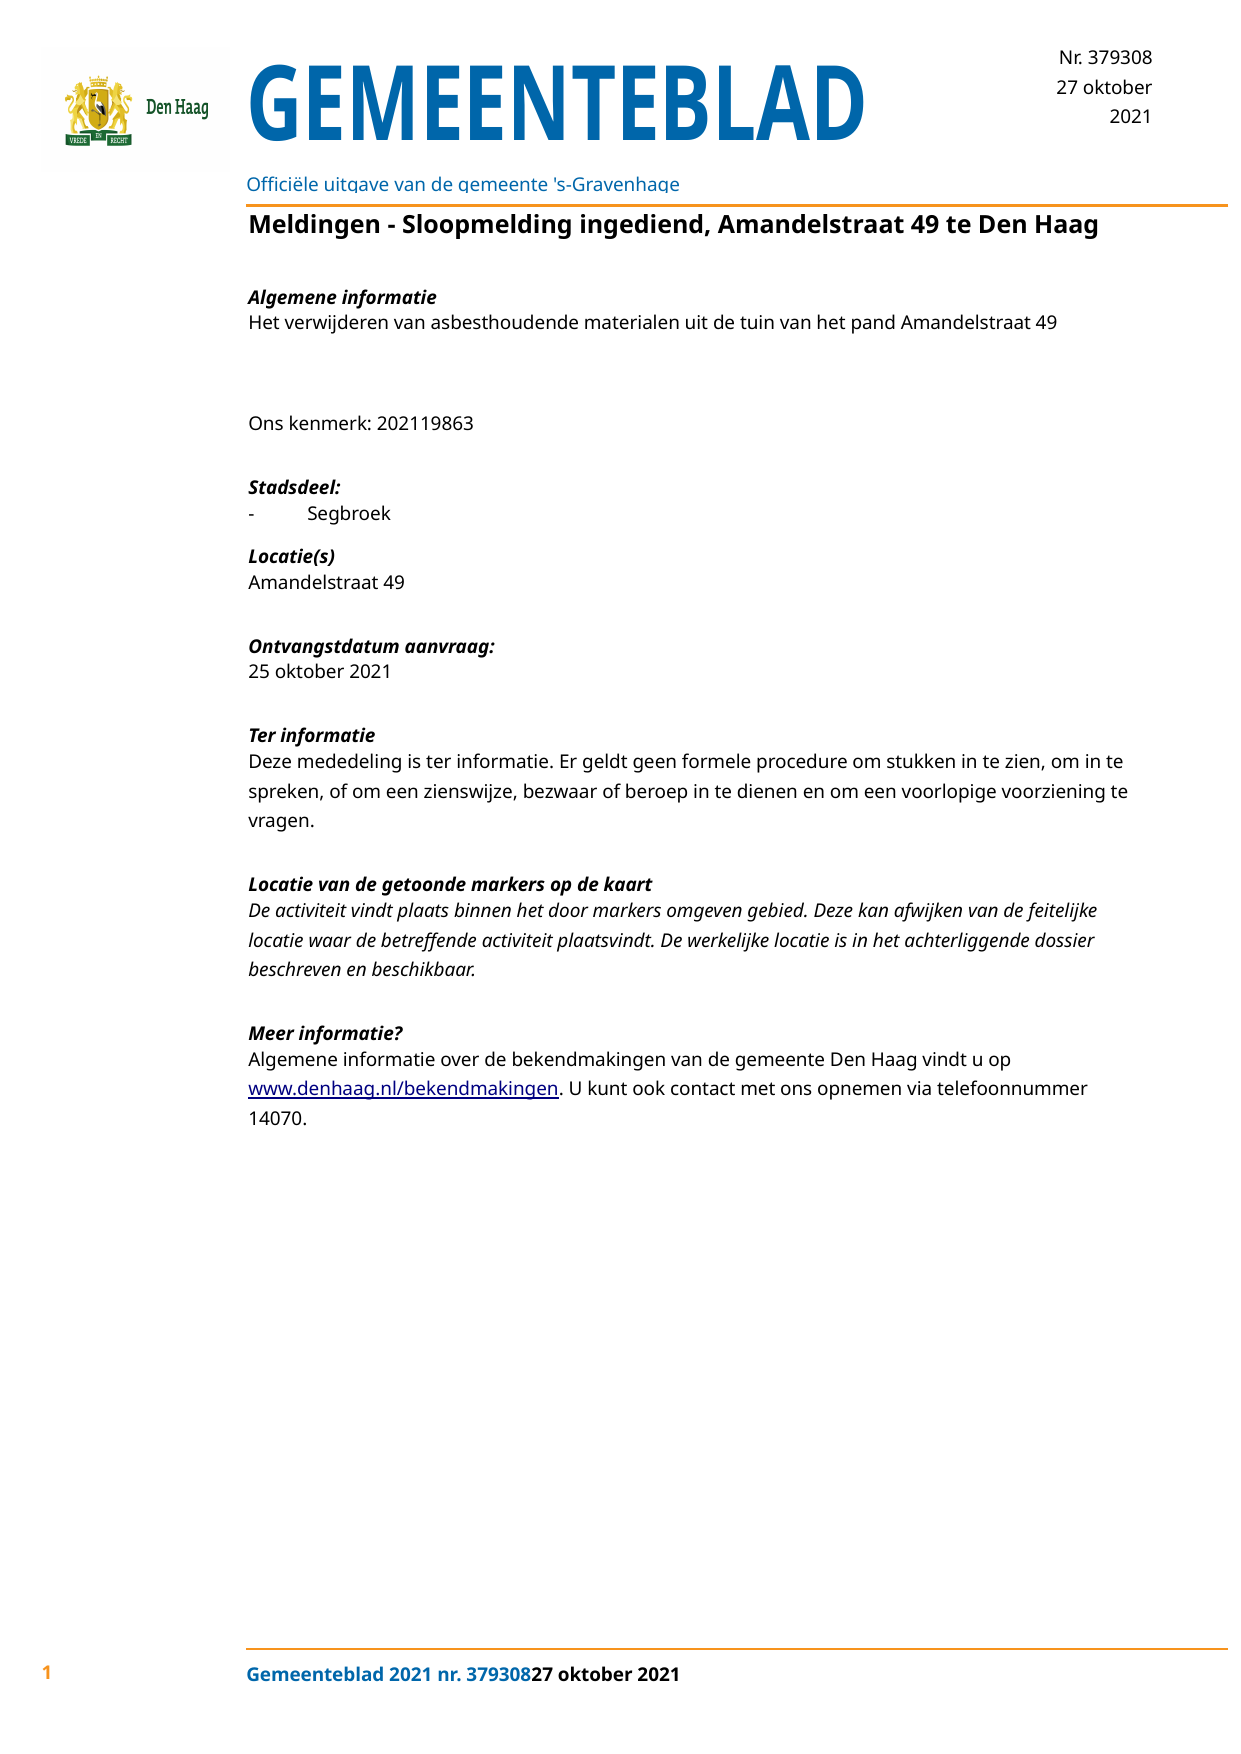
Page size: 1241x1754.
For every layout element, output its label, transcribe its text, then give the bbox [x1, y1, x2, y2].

text Algemene informatie over de bekendmakingen van de gemeente Den Haag vindt u op www.denhaag.nl/bekendmakingen. U kunt ook contact met ons opnemen via telefoonnummer 14070. [248, 1046, 1152, 1131]
text Ontvangstdatum aanvraag: [248, 633, 1152, 659]
picture [41, 47, 231, 172]
text Ons kenmerk: 202119863 [248, 410, 1152, 436]
text Het verwijderen van asbesthoudende materialen uit de tuin van het pand Amandelstraat 49 [248, 309, 1152, 335]
text Meldingen - Sloopmelding ingediend, Amandelstraat 49 te Den Haag [248, 207, 1152, 241]
list Segbroek [248, 500, 1152, 526]
text Locatie(s) [248, 543, 1152, 569]
text Deze mededeling is ter informatie. Er geldt geen formele procedure om stukken in te zien, om in te spreken, of om een zienswijze, bezwaar of beroep in te dienen en om een voorlopige voorziening te vragen. [248, 748, 1152, 833]
text Ter informatie [248, 723, 1152, 748]
text Algemene informatie [248, 284, 1152, 309]
text Stadsdeel: [248, 474, 1152, 500]
text Locatie van de getoonde markers op de kaart [248, 871, 1152, 897]
text Amandelstraat 49 [248, 569, 1152, 595]
text 25 oktober 2021 [248, 659, 1152, 684]
text Meer informatie? [248, 1020, 1152, 1046]
text De activiteit vindt plaats binnen het door markers omgeven gebied. Deze kan afwijken van de feitelijke locatie waar de betreffende activiteit plaatsvindt. De werkelijke locatie is in het achterliggende dossier beschreven en beschikbaar. [248, 897, 1152, 982]
